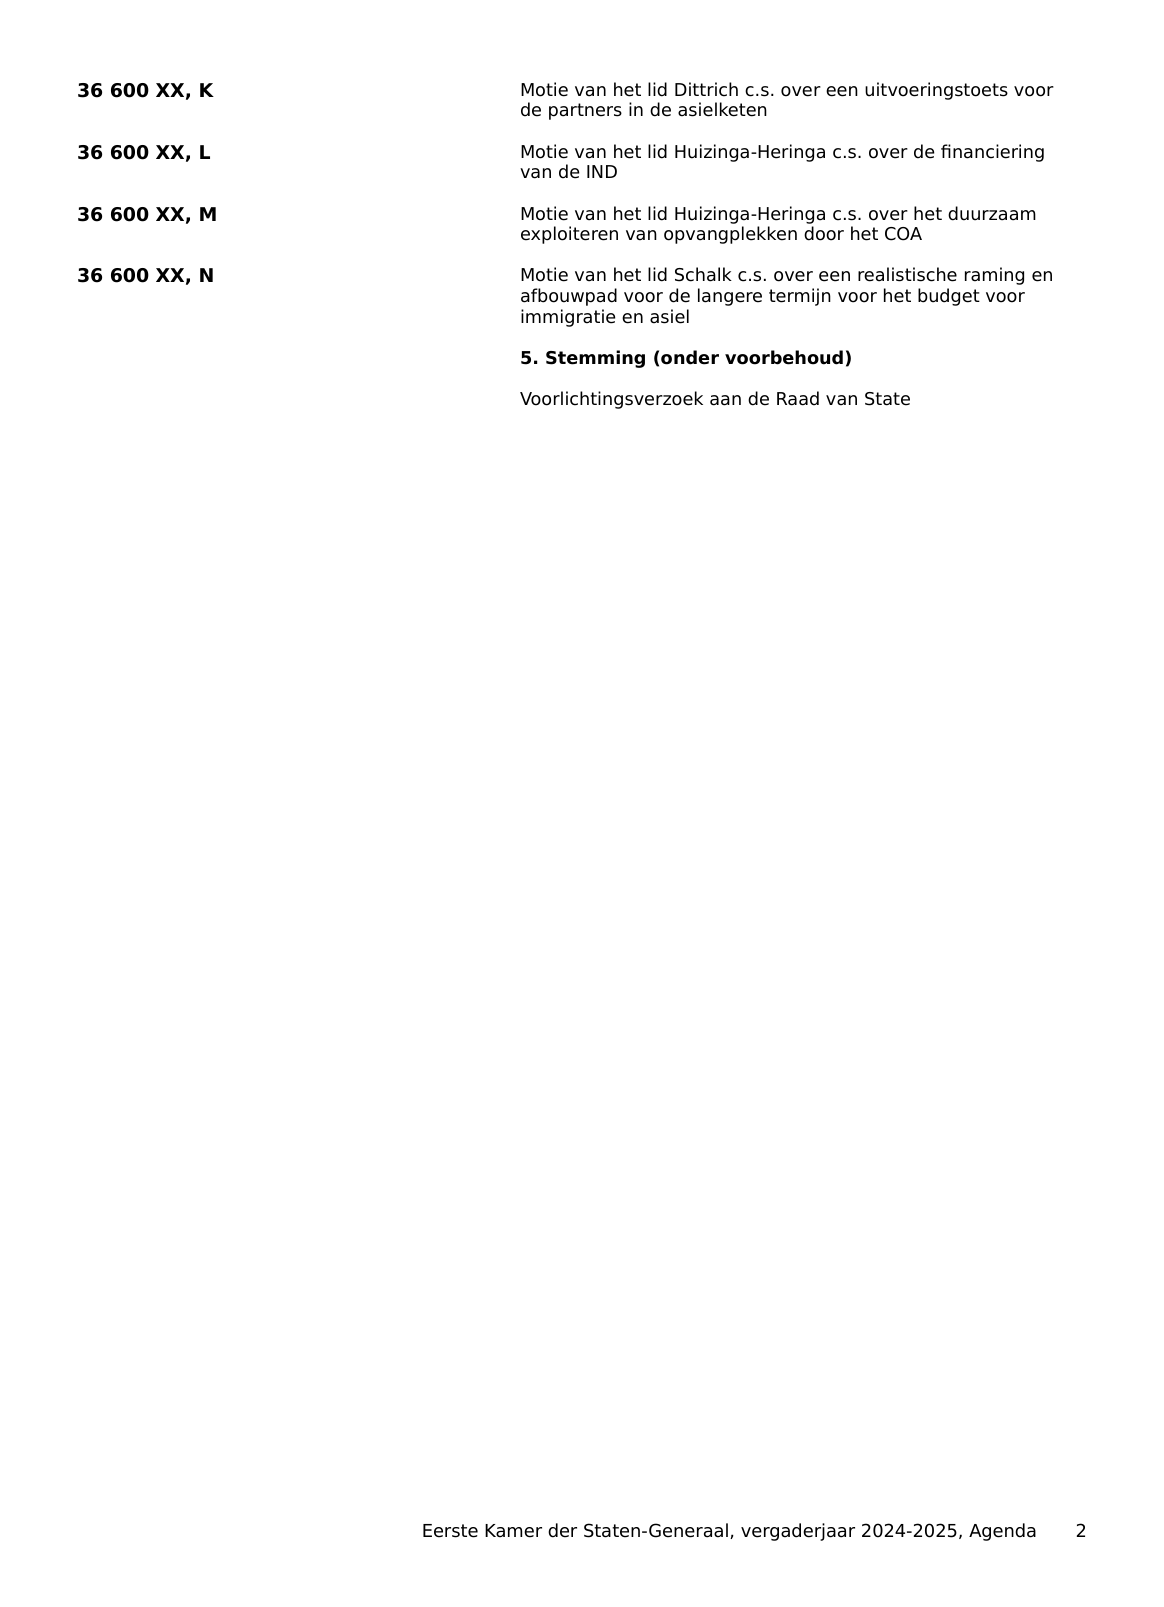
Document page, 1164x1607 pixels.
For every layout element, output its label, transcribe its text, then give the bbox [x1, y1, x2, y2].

table_cell [459, 183, 514, 203]
table_cell Motie van het lid Huizinga-Heringa c.s. over de financiering van de IND [514, 142, 1087, 183]
table_cell [459, 327, 514, 348]
table_cell [77, 327, 459, 348]
table_cell [459, 348, 514, 368]
table_cell [514, 369, 1087, 389]
table_cell [459, 59, 514, 80]
table_cell [459, 245, 514, 265]
table_cell [77, 245, 459, 265]
table_cell [77, 389, 459, 410]
table_cell [77, 183, 459, 203]
table_cell 36 600 XX, K [77, 80, 459, 121]
table_cell [514, 121, 1087, 142]
table_cell [514, 183, 1087, 203]
table_cell Voorlichtingsverzoek aan de Raad van State [514, 389, 1087, 410]
table_cell [514, 245, 1087, 265]
table_cell [459, 265, 514, 327]
table_cell [459, 369, 514, 389]
table_cell [514, 59, 1087, 80]
table_cell [459, 80, 514, 121]
table_cell [77, 369, 459, 389]
table_cell [77, 121, 459, 142]
table_cell 36 600 XX, L [77, 142, 459, 183]
table_cell 5. Stemming (onder voorbehoud) [514, 348, 1087, 368]
table_cell [459, 142, 514, 183]
table_cell 36 600 XX, M [77, 204, 459, 245]
table_cell [459, 204, 514, 245]
table_cell [459, 389, 514, 410]
table_cell Motie van het lid Dittrich c.s. over een uitvoeringstoets voor de partners in de asielketen [514, 80, 1087, 121]
table_cell [459, 121, 514, 142]
table_cell Motie van het lid Schalk c.s. over een realistische raming en afbouwpad voor de langere termijn voor het budget voor immigratie en asiel [514, 265, 1087, 327]
table_cell [514, 327, 1087, 348]
table_cell Motie van het lid Huizinga-Heringa c.s. over het duurzaam exploiteren van opvangplekken door het COA [514, 204, 1087, 245]
table_cell [77, 59, 459, 80]
table_cell 36 600 XX, N [77, 265, 459, 327]
table_cell [77, 348, 459, 368]
